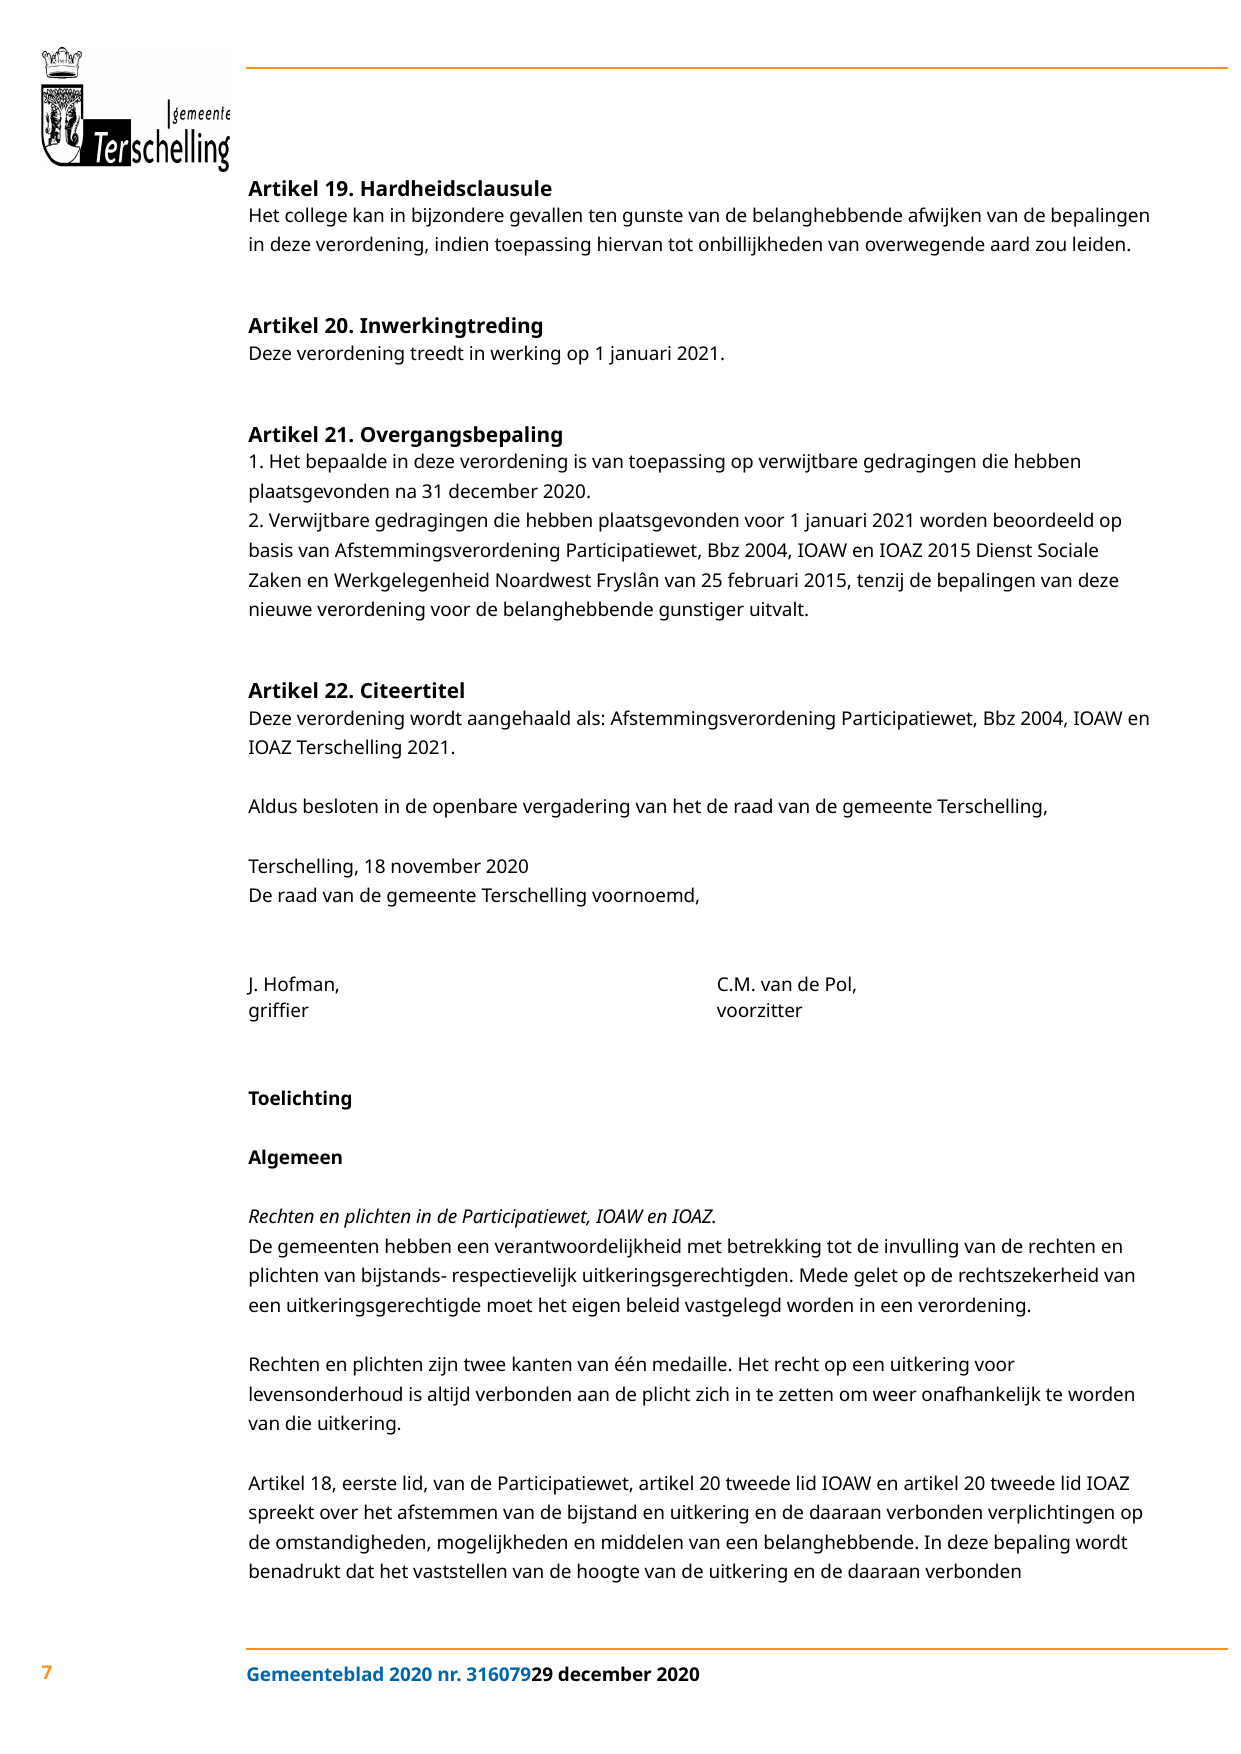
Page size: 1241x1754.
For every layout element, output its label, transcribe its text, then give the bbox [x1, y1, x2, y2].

text Aldus besloten in de openbare vergadering van het de raad van de gemeente Terschelling, [248, 794, 1152, 819]
table_cell voorzitter [717, 997, 1152, 1023]
text De gemeenten hebben een verantwoordelijkheid met betrekking tot de invulling van de rechten en plichten van bijstands- respectievelijk uitkeringsgerechtigden. Mede gelet op de rechtszekerheid van een uitkeringsgerechtigde moet het eigen beleid vastgelegd worden in een verordening. [248, 1233, 1152, 1318]
table_header J. Hofman, [248, 971, 717, 997]
text Artikel 20. Inwerkingtreding [248, 312, 1152, 340]
text 1. Het bepaalde in deze verordening is van toepassing op verwijtbare gedragingen die hebben plaatsgevonden na 31 december 2020. [248, 448, 1152, 504]
text Terschelling, 18 november 2020 [248, 853, 1152, 878]
text Rechten en plichten zijn twee kanten van één medaille. Het recht op een uitkering voor levensonderhoud is altijd verbonden aan de plicht zich in te zetten om weer onafhankelijk te worden van die uitkering. [248, 1351, 1152, 1436]
text Deze verordening wordt aangehaald als: Afstemmingsverordening Participatiewet, Bbz 2004, IOAW en IOAZ Terschelling 2021. [248, 705, 1152, 760]
text Algemeen [248, 1144, 1152, 1170]
text Deze verordening treedt in werking op 1 januari 2021. [248, 340, 1152, 366]
text 2. Verwijtbare gedragingen die hebben plaatsgevonden voor 1 januari 2021 worden beoordeeld op basis van Afstemmingsverordening Participatiewet, Bbz 2004, IOAW en IOAZ 2015 Dienst Sociale Zaken en Werkgelegenheid Noardwest Fryslân van 25 februari 2015, tenzij de bepalingen van deze nieuwe verordening voor de belanghebbende gunstiger uitvalt. [248, 508, 1152, 622]
table_cell griffier [248, 997, 717, 1023]
text Artikel 21. Overgangsbepaling [248, 420, 1152, 448]
text Artikel 19. Hardheidsclausule [248, 174, 1152, 202]
text Het college kan in bijzondere gevallen ten gunste van de belanghebbende afwijken van de bepalingen in deze verordening, indien toepassing hiervan tot onbillijkheden van overwegende aard zou leiden. [248, 202, 1152, 257]
text Artikel 22. Citeertitel [248, 676, 1152, 705]
text Toelichting [248, 1085, 1152, 1111]
text De raad van de gemeente Terschelling voornoemd, [248, 882, 1152, 908]
table_header C.M. van de Pol, [717, 971, 1152, 997]
picture [41, 47, 231, 172]
text Rechten en plichten in de Participatiewet, IOAW en IOAZ. [248, 1203, 1152, 1229]
text Artikel 18, eerste lid, van de Participatiewet, artikel 20 tweede lid IOAW en artikel 20 tweede lid IOAZ spreekt over het afstemmen van de bijstand en uitkering en de daaraan verbonden verplichtingen op de omstandigheden, mogelijkheden en middelen van een belanghebbende. In deze bepaling wordt benadrukt dat het vaststellen van de hoogte van de uitkering en de daaraan verbonden [248, 1470, 1152, 1584]
